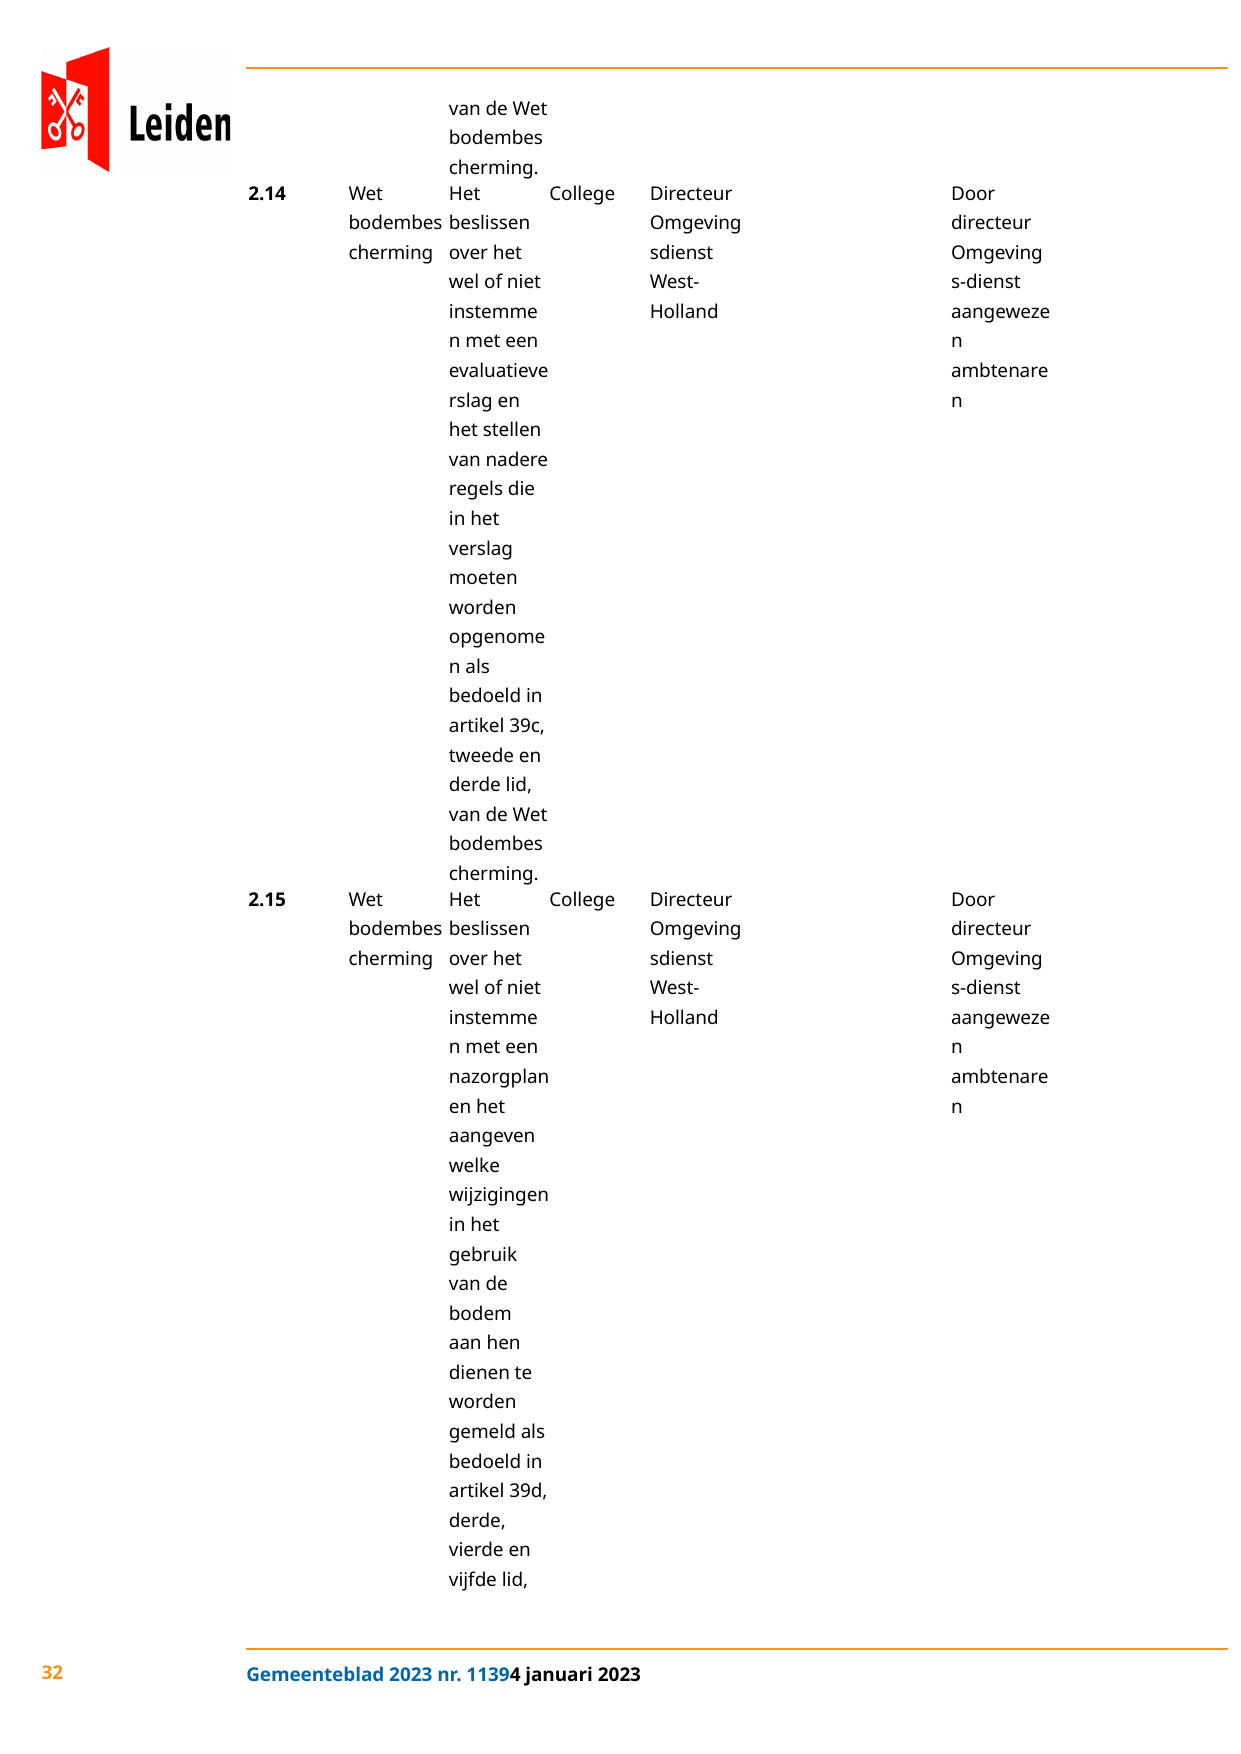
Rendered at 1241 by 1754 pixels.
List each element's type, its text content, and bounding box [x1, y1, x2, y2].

table_cell College [549, 886, 649, 1592]
table_cell [1051, 95, 1152, 180]
table_cell [650, 95, 750, 180]
table_cell Directeur Omgevingsdienst West-Holland [650, 180, 750, 886]
table_cell [348, 95, 449, 180]
table_cell Het beslissen over het wel of niet instemmen met een nazorgplan en het aangeven welke wijzigingen in het gebruik van de bodem aan hen dienen te worden gemeld als bedoeld in artikel 39d, derde, vierde en vijfde lid, [449, 886, 549, 1592]
table_cell [951, 95, 1051, 180]
table_cell [1051, 886, 1152, 1592]
table_cell [750, 886, 850, 1592]
table_cell [248, 95, 348, 180]
table_cell [750, 180, 850, 886]
table_cell [850, 95, 951, 180]
table_cell Door directeur Omgevings-dienst aangewezen ambtenaren [951, 886, 1051, 1592]
table_cell Directeur Omgevingsdienst West-Holland [650, 886, 750, 1592]
table_cell Het beslissen over het wel of niet instemmen met een evaluatieverslag en het stellen van nadere regels die in het verslag moeten worden opgenomen als bedoeld in artikel 39c, tweede en derde lid, van de Wet bodembescherming. [449, 180, 549, 886]
table_cell [1051, 180, 1152, 886]
table_cell [549, 95, 649, 180]
table_cell 2.15 [248, 886, 348, 1592]
table_cell [850, 886, 951, 1592]
table_cell [850, 180, 951, 886]
table_cell [750, 95, 850, 180]
table_cell 2.14 [248, 180, 348, 886]
picture [41, 47, 231, 172]
table_cell College [549, 180, 649, 886]
table_cell van de Wet bodembescherming. [449, 95, 549, 180]
table_cell Wet bodembescherming [348, 180, 449, 886]
table_cell Door directeur Omgevings-dienst aangewezen ambtenaren [951, 180, 1051, 886]
table_cell Wet bodembescherming [348, 886, 449, 1592]
